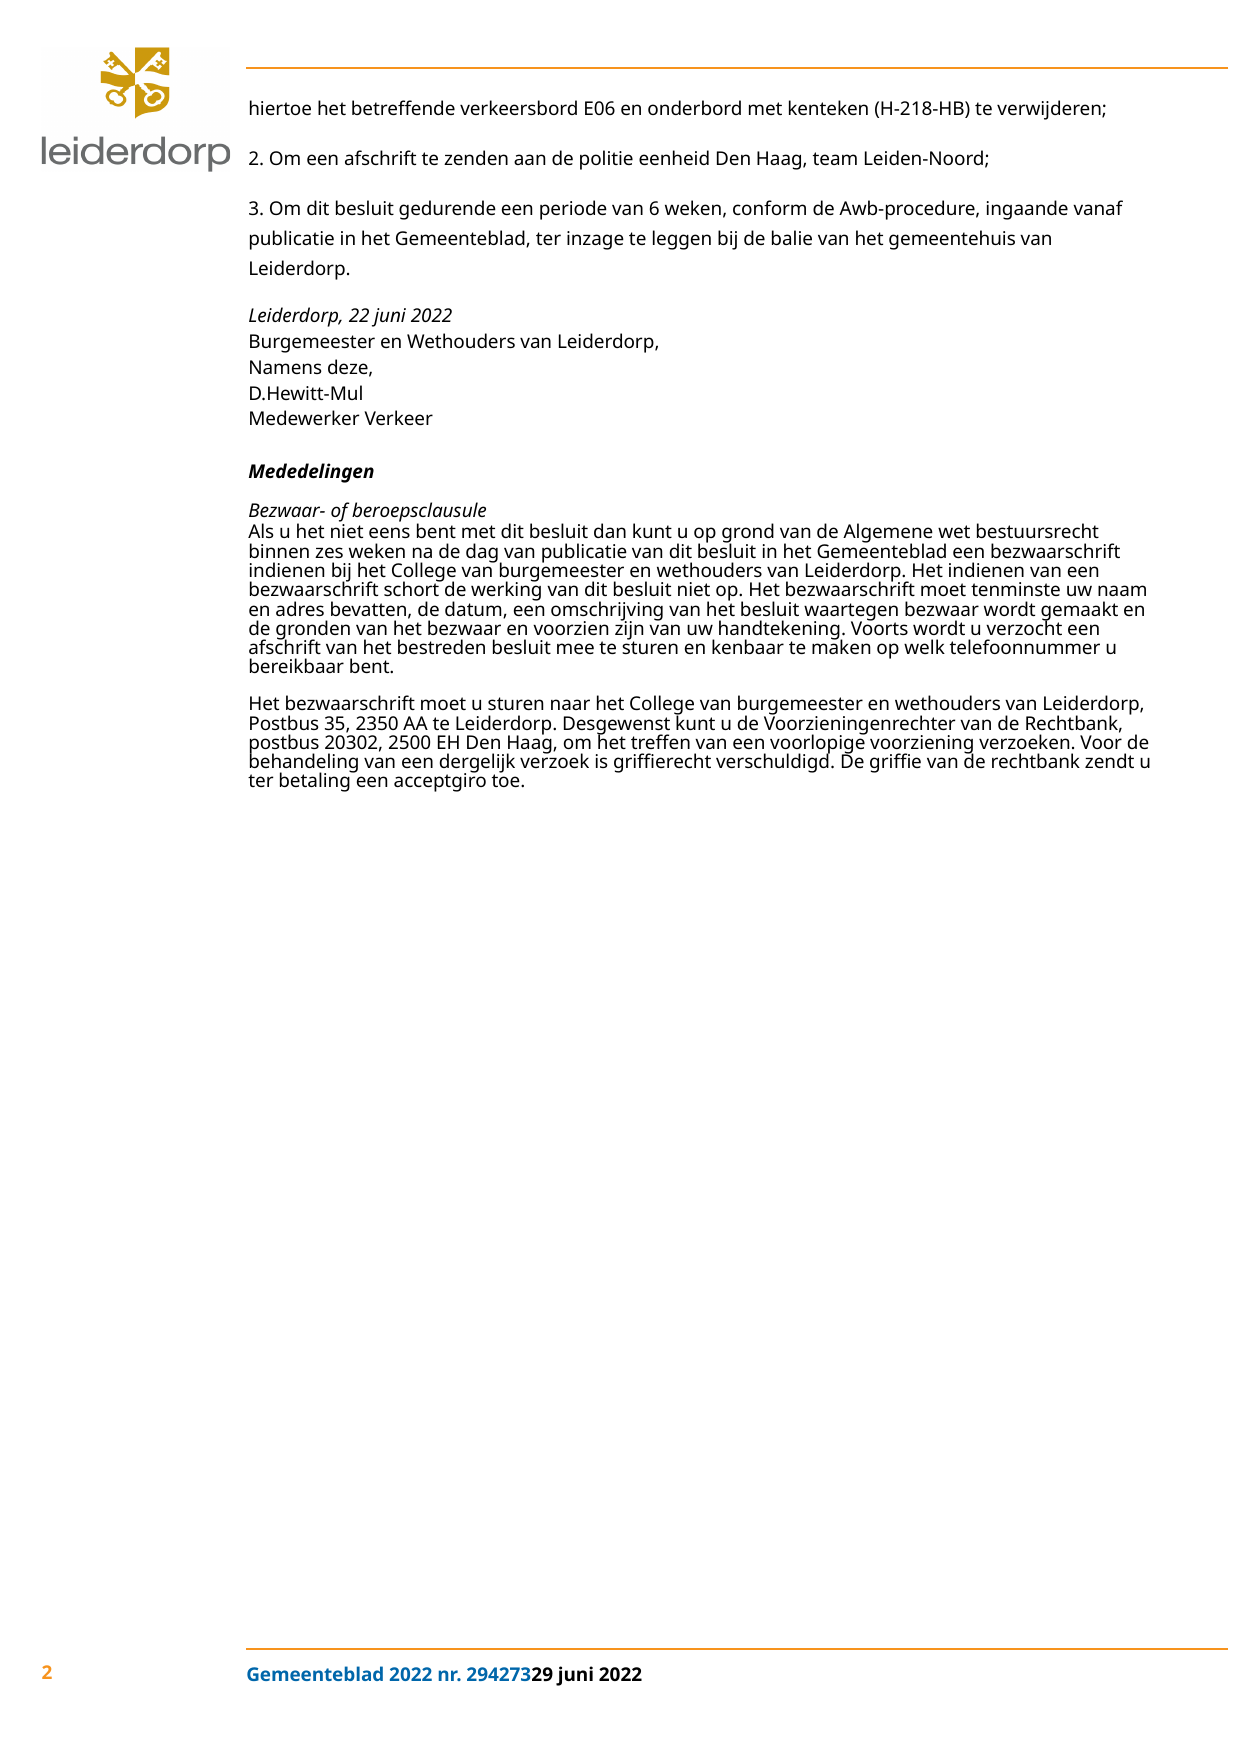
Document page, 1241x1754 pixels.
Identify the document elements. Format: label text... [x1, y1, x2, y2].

text Het bezwaarschrift moet u sturen naar het College van burgemeester en wethouders van Leiderdorp, Postbus 35, 2350 AA te Leiderdorp. Desgewenst kunt u de Voorzieningenrechter van de Rechtbank, postbus 20302, 2500 EH Den Haag, om het treffen van een voorlopige voorziening verzoeken. Voor de behandeling van een dergelijk verzoek is griffierecht verschuldigd. De griffie van de rechtbank zendt u ter betaling een acceptgiro toe. [248, 695, 1152, 792]
text D.Hewitt-Mul [248, 380, 1152, 406]
text Bezwaar- of beroepsclausule [248, 498, 1152, 523]
text Namens deze, [248, 354, 1152, 380]
text Burgemeester en Wethouders van Leiderdorp, [248, 328, 1152, 354]
text hiertoe het betreffende verkeersbord E06 en onderbord met kenteken (H-218-HB) te verwijderen; [248, 95, 1152, 121]
text 3. Om dit besluit gedurende een periode van 6 weken, conform de Awb-procedure, ingaande vanaf publicatie in het Gemeenteblad, ter inzage te leggen bij de balie van het gemeentehuis van Leiderdorp. [248, 196, 1152, 281]
picture [41, 47, 231, 172]
text Medewerker Verkeer [248, 406, 1152, 431]
text Mededelingen [248, 458, 1152, 484]
text Als u het niet eens bent met dit besluit dan kunt u op grond van de Algemene wet bestuursrecht binnen zes weken na de dag van publicatie van dit besluit in het Gemeenteblad een bezwaarschrift indienen bij het College van burgemeester en wethouders van Leiderdorp. Het indienen van een bezwaarschrift schort de werking van dit besluit niet op. Het bezwaarschrift moet tenminste uw naam en adres bevatten, de datum, een omschrijving van het besluit waartegen bezwaar wordt gemaakt en de gronden van het bezwaar en voorzien zijn van uw handtekening. Voorts wordt u verzocht een afschrift van het bestreden besluit mee te sturen en kenbaar te maken op welk telefoonnummer u bereikbaar bent. [248, 523, 1152, 678]
text 2. Om een afschrift te zenden aan de politie eenheid Den Haag, team Leiden-Noord; [248, 145, 1152, 171]
text Leiderdorp, 22 juni 2022 [248, 303, 1152, 328]
